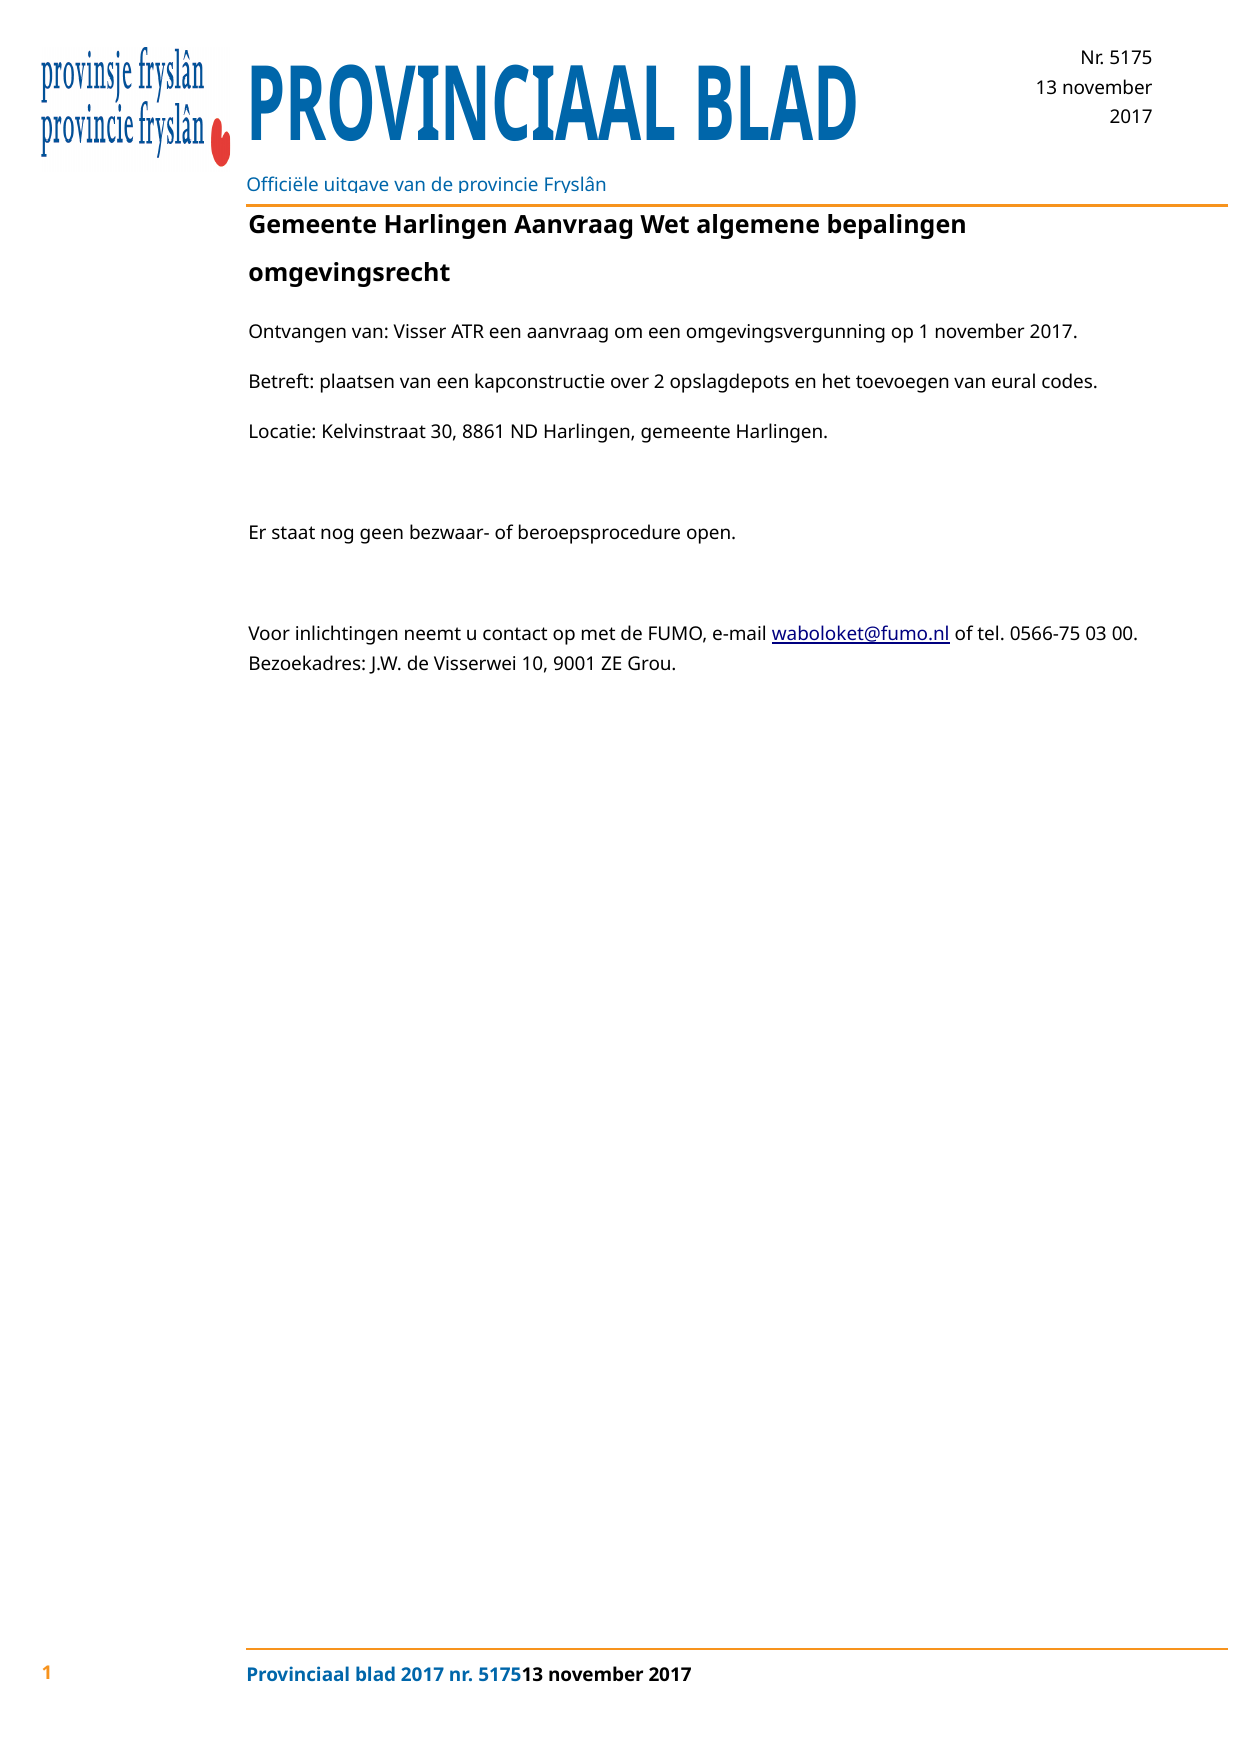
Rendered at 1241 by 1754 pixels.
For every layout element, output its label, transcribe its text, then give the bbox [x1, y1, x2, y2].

text Ontvangen van: Visser ATR een aanvraag om een omgevingsvergunning op 1 november 2017. [248, 318, 1152, 344]
text Er staat nog geen bezwaar- of beroepsprocedure open. [248, 519, 1152, 545]
text Gemeente Harlingen Aanvraag Wet algemene bepalingen omgevingsrecht [248, 207, 1152, 288]
text Locatie: Kelvinstraat 30, 8861 ND Harlingen, gemeente Harlingen. [248, 419, 1152, 444]
picture [41, 47, 231, 172]
text Betreft: plaatsen van een kapconstructie over 2 opslagdepots en het toevoegen van eural codes. [248, 368, 1152, 394]
text Voor inlichtingen neemt u contact op met de FUMO, e-mail waboloket@fumo.nl of tel. 0566-75 03 00. Bezoekadres: J.W. de Visserwei 10, 9001 ZE Grou. [248, 620, 1152, 676]
